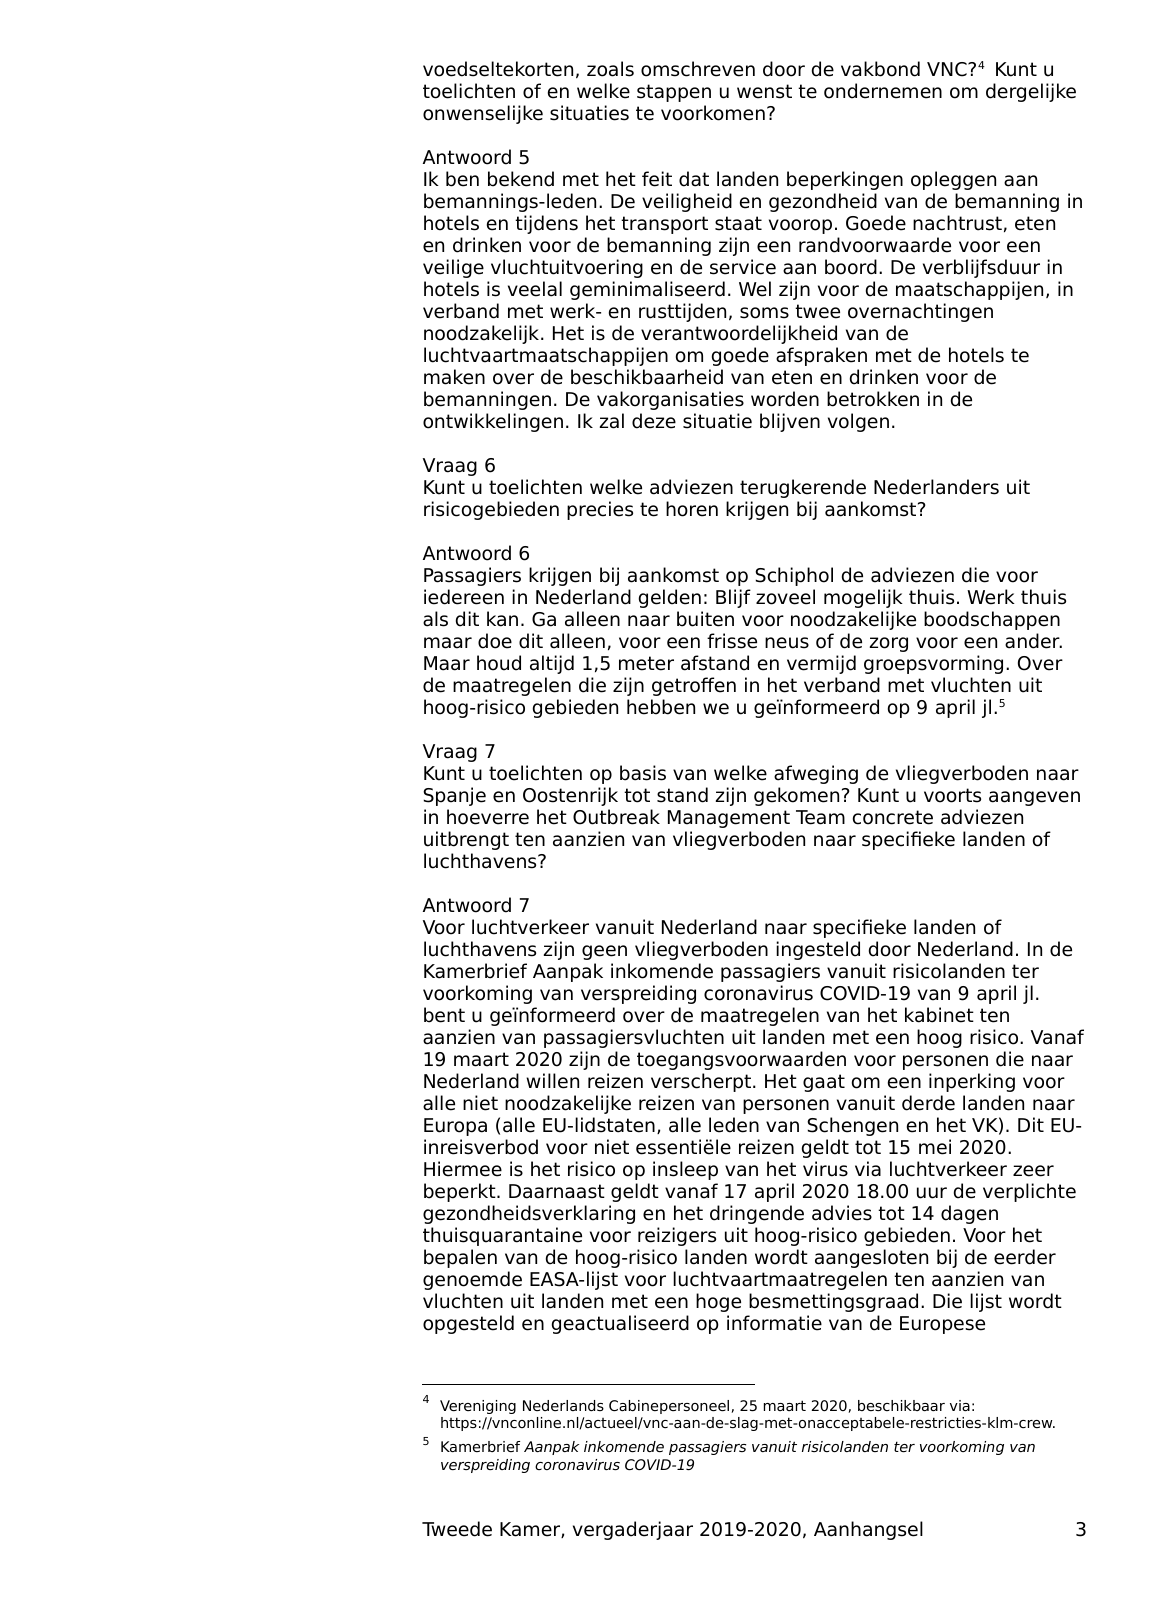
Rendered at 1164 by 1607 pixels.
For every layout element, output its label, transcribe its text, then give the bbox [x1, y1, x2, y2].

text voedseltekorten, zoals omschreven door de vakbond VNC? Kunt u toelichten of en welke stappen u wenst te ondernemen om dergelijke onwenselijke situaties te voorkomen? [422, 59, 1087, 125]
text Kamerbrief Aanpak inkomende passagiers vanuit risicolanden ter voorkoming van verspreiding coronavirus COVID-19 [422, 1435, 1087, 1474]
text Vraag 7 [422, 741, 1087, 763]
text Passagiers krijgen bij aankomst op Schiphol de adviezen die voor iedereen in Nederland gelden: Blijf zoveel mogelijk thuis. Werk thuis als dit kan. Ga alleen naar buiten voor noodzakelijke boodschappen maar doe dit alleen, voor een frisse neus of de zorg voor een ander. Maar houd altijd 1,5 meter afstand en vermijd groepsvorming. Over de maatregelen die zijn getroffen in het verband met vluchten uit hoog-risico gebieden hebben we u geïnformeerd op 9 april jl. [422, 565, 1087, 719]
text Antwoord 6 [422, 543, 1087, 565]
text Kunt u toelichten op basis van welke afweging de vliegverboden naar Spanje en Oostenrijk tot stand zijn gekomen? Kunt u voorts aangeven in hoeverre het Outbreak Management Team concrete adviezen uitbrengt ten aanzien van vliegverboden naar specifieke landen of luchthavens? [422, 763, 1087, 873]
text Vraag 6 [422, 455, 1087, 477]
text Antwoord 5 [422, 147, 1087, 169]
text Antwoord 7 [422, 895, 1087, 917]
text Ik ben bekend met het feit dat landen beperkingen opleggen aan bemannings-leden. De veiligheid en gezondheid van de bemanning in hotels en tijdens het transport staat voorop. Goede nachtrust, eten en drinken voor de bemanning zijn een randvoorwaarde voor een veilige vluchtuitvoering en de service aan boord. De verblijfsduur in hotels is veelal geminimaliseerd. Wel zijn voor de maatschappijen, in verband met werk- en rusttijden, soms twee overnachtingen noodzakelijk. Het is de verantwoordelijkheid van de luchtvaartmaatschappijen om goede afspraken met de hotels te maken over de beschikbaarheid van eten en drinken voor de bemanningen. De vakorganisaties worden betrokken in de ontwikkelingen. Ik zal deze situatie blijven volgen. [422, 169, 1087, 433]
text Vereniging Nederlands Cabinepersoneel, 25 maart 2020, beschikbaar via: https://vnconline.nl/actueel/vnc-aan-de-slag-met-onacceptabele-restricties-klm-crew. [422, 1393, 1087, 1432]
text Kunt u toelichten welke adviezen terugkerende Nederlanders uit risicogebieden precies te horen krijgen bij aankomst? [422, 477, 1087, 521]
text Voor luchtverkeer vanuit Nederland naar specifieke landen of luchthavens zijn geen vliegverboden ingesteld door Nederland. In de Kamerbrief Aanpak inkomende passagiers vanuit risicolanden ter voorkoming van verspreiding coronavirus COVID-19 van 9 april jl. bent u geïnformeerd over de maatregelen van het kabinet ten aanzien van passagiersvluchten uit landen met een hoog risico. Vanaf 19 maart 2020 zijn de toegangsvoorwaarden voor personen die naar Nederland willen reizen verscherpt. Het gaat om een inperking voor alle niet noodzakelijke reizen van personen vanuit derde landen naar Europa (alle EU-lidstaten, alle leden van Schengen en het VK). Dit EU-inreisverbod voor niet essentiële reizen geldt tot 15 mei 2020. Hiermee is het risico op insleep van het virus via luchtverkeer zeer beperkt. Daarnaast geldt vanaf 17 april 2020 18.00 uur de verplichte gezondheidsverklaring en het dringende advies tot 14 dagen thuisquarantaine voor reizigers uit hoog-risico gebieden. Voor het bepalen van de hoog-risico landen wordt aangesloten bij de eerder genoemde EASA-lijst voor luchtvaartmaatregelen ten aanzien van vluchten uit landen met een hoge besmettingsgraad. Die lijst wordt opgesteld en geactualiseerd op informatie van de Europese [422, 917, 1087, 1335]
